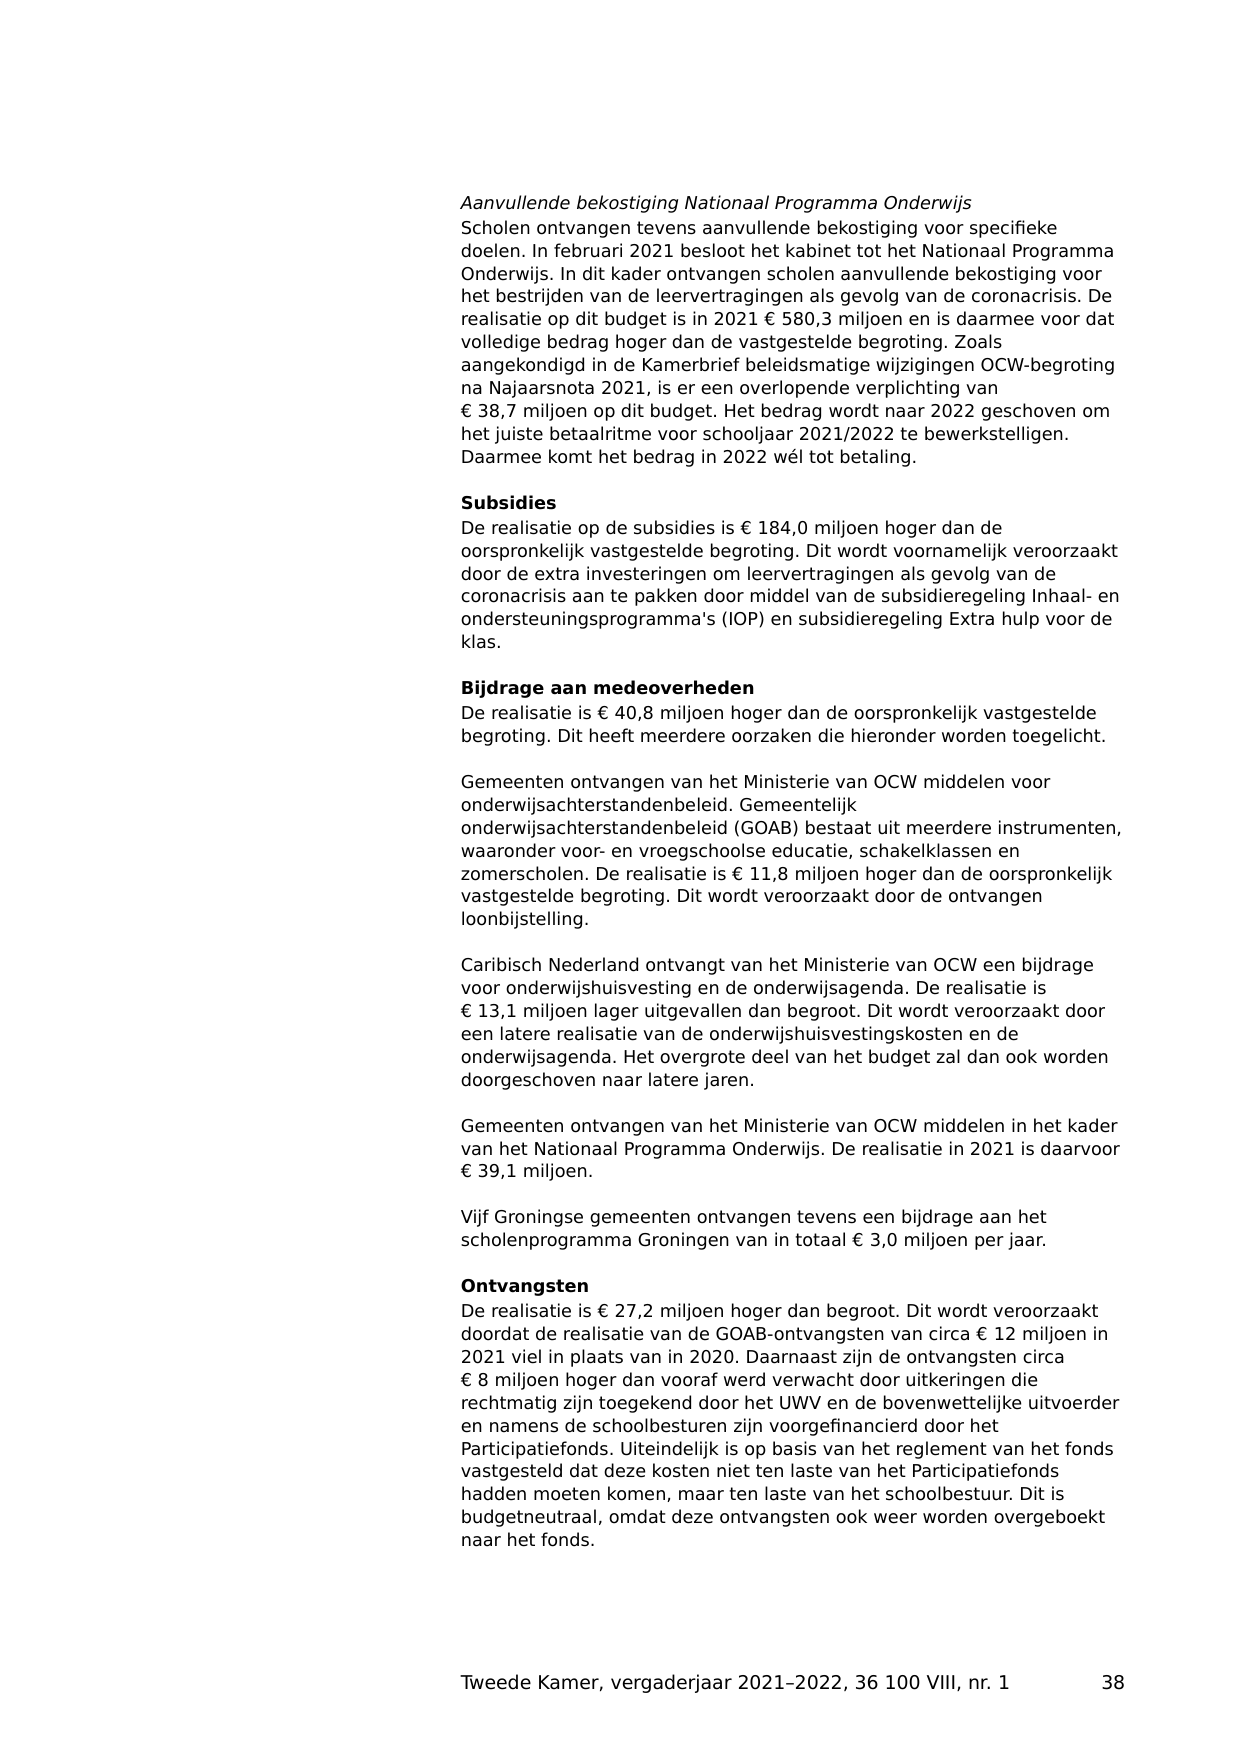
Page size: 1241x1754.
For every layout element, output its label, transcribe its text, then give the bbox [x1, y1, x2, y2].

text Scholen ontvangen tevens aanvullende bekostiging voor specifieke doelen. In februari 2021 besloot het kabinet tot het Nationaal Programma Onderwijs. In dit kader ontvangen scholen aanvullende bekostiging voor het bestrijden van de leervertragingen als gevolg van de coronacrisis. De realisatie op dit budget is in 2021 € 580,3 miljoen en is daarmee voor dat volledige bedrag hoger dan de vastgestelde begroting. Zoals aangekondigd in de Kamerbrief beleidsmatige wijzigingen OCW-begroting na Najaarsnota 2021, is er een overlopende verplichting van € 38,7 miljoen op dit budget. Het bedrag wordt naar 2022 geschoven om het juiste betaalritme voor schooljaar 2021/2022 te bewerkstelligen. Daarmee komt het bedrag in 2022 wél tot betaling. [461, 216, 1125, 468]
text Aanvullende bekostiging Nationaal Programma Onderwijs [461, 191, 1125, 214]
text Bijdrage aan medeoverheden [461, 676, 1125, 699]
text De realisatie op de subsidies is € 184,0 miljoen hoger dan de oorspronkelijk vastgestelde begroting. Dit wordt voornamelijk veroorzaakt door de extra investeringen om leervertragingen als gevolg van de coronacrisis aan te pakken door middel van de subsidieregeling Inhaal- en ondersteuningsprogramma's (IOP) en subsidieregeling Extra hulp voor de klas. [461, 516, 1125, 653]
text Ontvangsten [461, 1274, 1125, 1297]
text Gemeenten ontvangen van het Ministerie van OCW middelen in het kader van het Nationaal Programma Onderwijs. De realisatie in 2021 is daarvoor € 39,1 miljoen. [461, 1114, 1125, 1182]
text De realisatie is € 40,8 miljoen hoger dan de oorspronkelijk vastgestelde begroting. Dit heeft meerdere oorzaken die hieronder worden toegelicht. [461, 701, 1125, 747]
text Vijf Groningse gemeenten ontvangen tevens een bijdrage aan het scholenprogramma Groningen van in totaal € 3,0 miljoen per jaar. [461, 1205, 1125, 1251]
text Caribisch Nederland ontvangt van het Ministerie van OCW een bijdrage voor onderwijshuisvesting en de onderwijsagenda. De realisatie is € 13,1 miljoen lager uitgevallen dan begroot. Dit wordt veroorzaakt door een latere realisatie van de onderwijshuisvestingskosten en de onderwijsagenda. Het overgrote deel van het budget zal dan ook worden doorgeschoven naar latere jaren. [461, 953, 1125, 1091]
text Subsidies [461, 491, 1125, 514]
text De realisatie is € 27,2 miljoen hoger dan begroot. Dit wordt veroorzaakt doordat de realisatie van de GOAB-ontvangsten van circa € 12 miljoen in 2021 viel in plaats van in 2020. Daarnaast zijn de ontvangsten circa € 8 miljoen hoger dan vooraf werd verwacht door uitkeringen die rechtmatig zijn toegekend door het UWV en de bovenwettelijke uitvoerder en namens de schoolbesturen zijn voorgefinancierd door het Participatiefonds. Uiteindelijk is op basis van het reglement van het fonds vastgesteld dat deze kosten niet ten laste van het Participatiefonds hadden moeten komen, maar ten laste van het schoolbestuur. Dit is budgetneutraal, omdat deze ontvangsten ook weer worden overgeboekt naar het fonds. [461, 1299, 1125, 1551]
text Gemeenten ontvangen van het Ministerie van OCW middelen voor onderwijsachterstandenbeleid. Gemeentelijk onderwijsachterstandenbeleid (GOAB) bestaat uit meerdere instrumenten, waaronder voor- en vroegschoolse educatie, schakelklassen en zomerscholen. De realisatie is € 11,8 miljoen hoger dan de oorspronkelijk vastgestelde begroting. Dit wordt veroorzaakt door de ontvangen loonbijstelling. [461, 770, 1125, 930]
